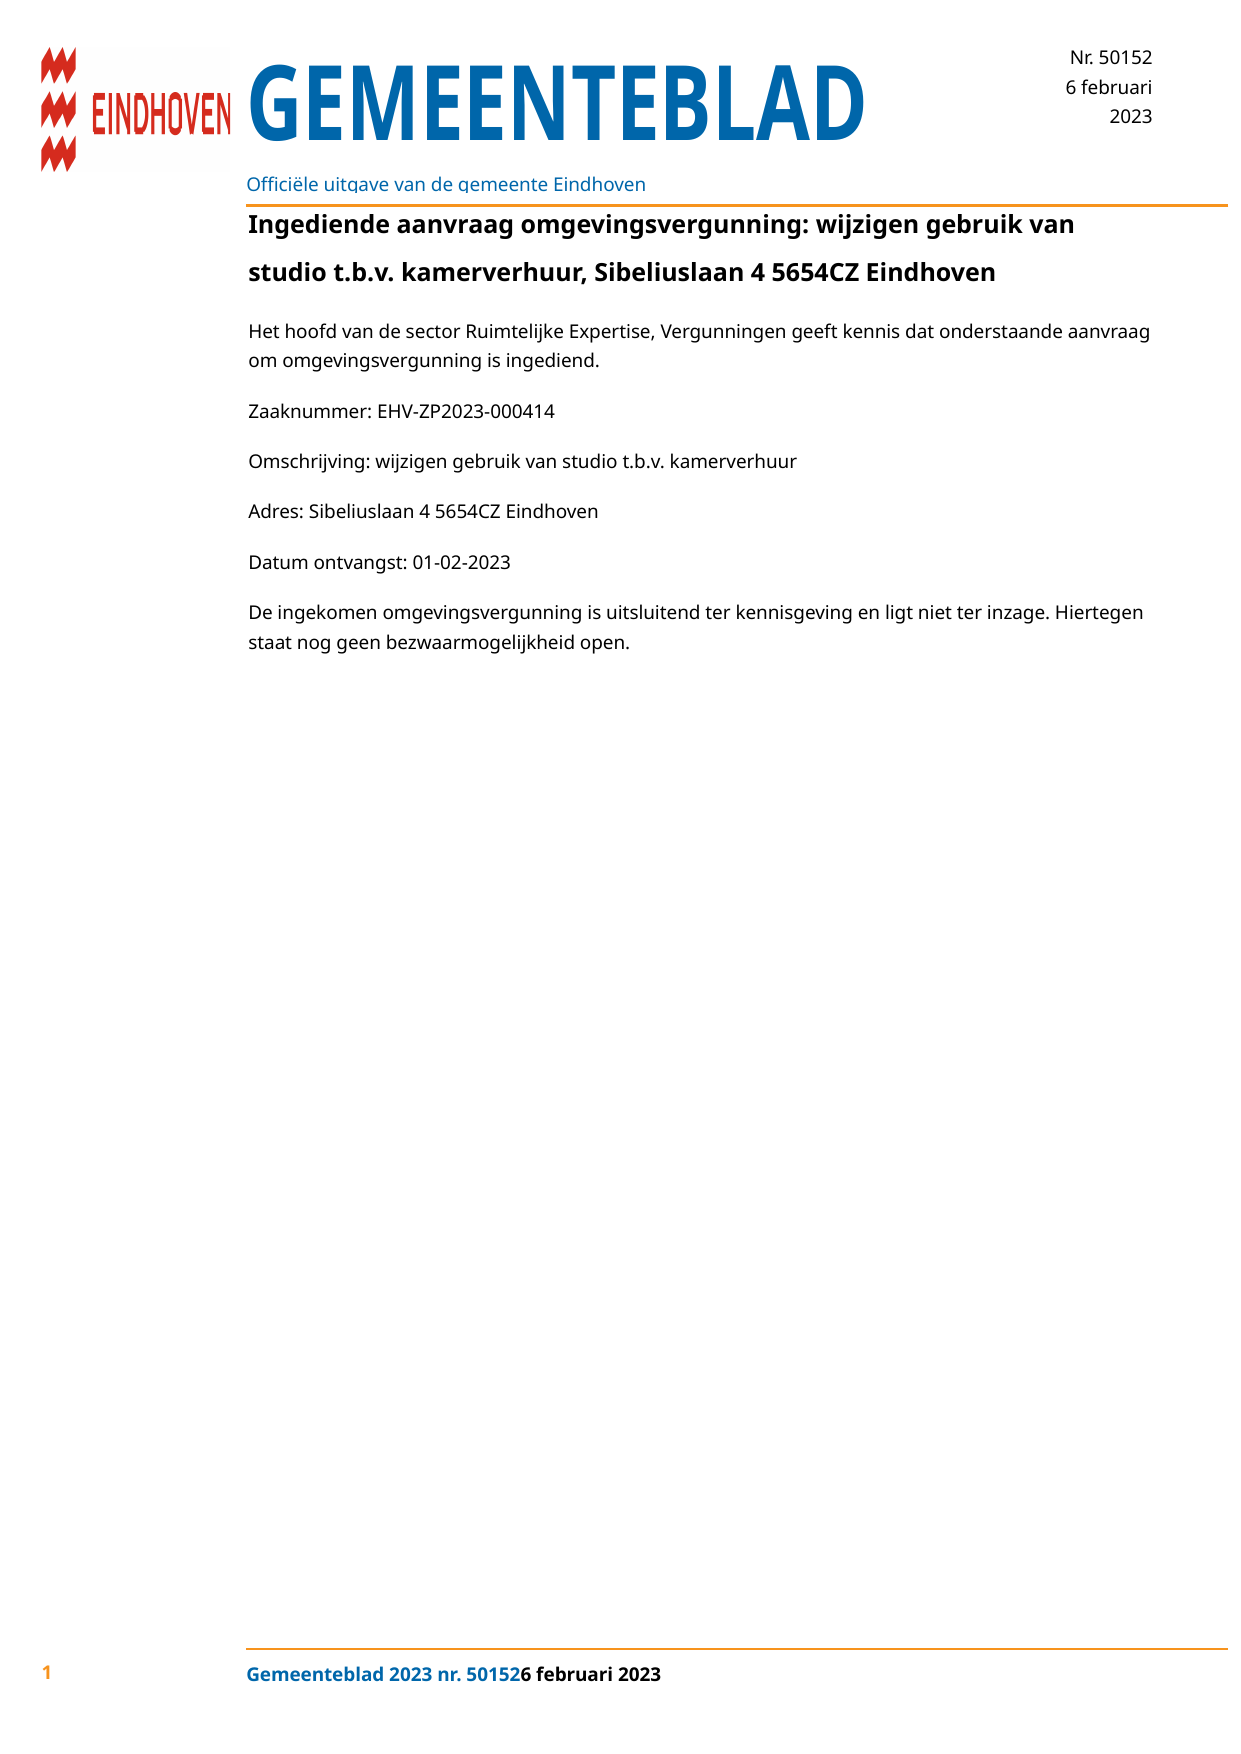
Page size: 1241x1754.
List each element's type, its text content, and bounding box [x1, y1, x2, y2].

text Adres: Sibeliuslaan 4 5654CZ Eindhoven [248, 499, 1152, 524]
text Ingediende aanvraag omgevingsvergunning: wijzigen gebruik van studio t.b.v. kamerverhuur, Sibeliuslaan 4 5654CZ Eindhoven [248, 207, 1152, 288]
text Zaaknummer: EHV-ZP2023-000414 [248, 398, 1152, 424]
text Omschrijving: wijzigen gebruik van studio t.b.v. kamerverhuur [248, 448, 1152, 474]
text Datum ontvangst: 01-02-2023 [248, 549, 1152, 575]
text De ingekomen omgevingsvergunning is uitsluitend ter kennisgeving en ligt niet ter inzage. Hiertegen staat nog geen bezwaarmogelijkheid open. [248, 599, 1152, 655]
text Het hoofd van de sector Ruimtelijke Expertise, Vergunningen geeft kennis dat onderstaande aanvraag om omgevingsvergunning is ingediend. [248, 318, 1152, 373]
picture [41, 47, 231, 172]
